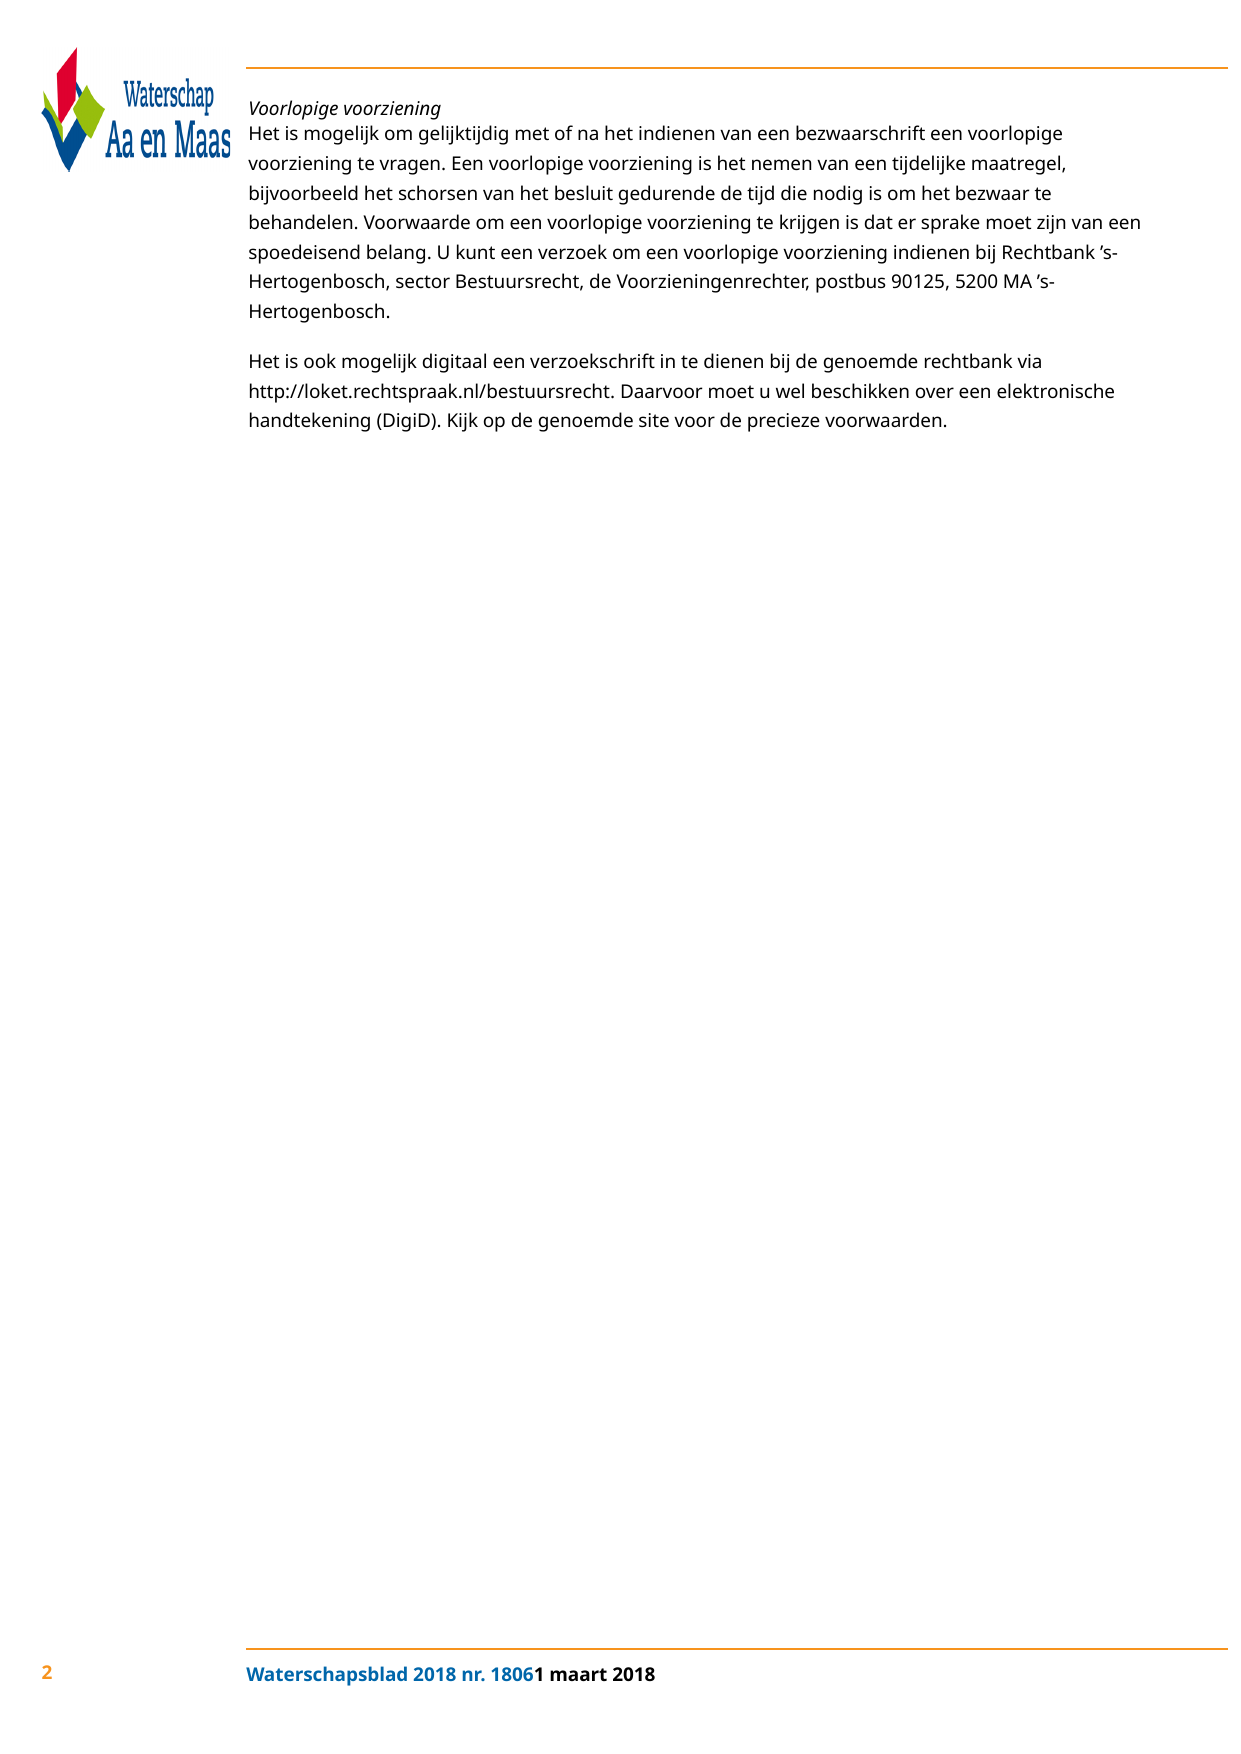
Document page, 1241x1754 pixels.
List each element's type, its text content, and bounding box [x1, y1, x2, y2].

text Het is ook mogelijk digitaal een verzoekschrift in te dienen bij de genoemde rechtbank via http://loket.rechtspraak.nl/bestuursrecht. Daarvoor moet u wel beschikken over een elektronische handtekening (DigiD). Kijk op de genoemde site voor de precieze voorwaarden. [248, 348, 1152, 433]
picture [41, 47, 231, 172]
text Het is mogelijk om gelijktijdig met of na het indienen van een bezwaarschrift een voorlopige voorziening te vragen. Een voorlopige voorziening is het nemen van een tijdelijke maatregel, bijvoorbeeld het schorsen van het besluit gedurende de tijd die nodig is om het bezwaar te behandelen. Voorwaarde om een voorlopige voorziening te krijgen is dat er sprake moet zijn van een spoedeisend belang. U kunt een verzoek om een voorlopige voorziening indienen bij Rechtbank ’s-Hertogenbosch, sector Bestuursrecht, de Voorzieningenrechter, postbus 90125, 5200 MA ’s-Hertogenbosch. [248, 121, 1152, 324]
text Voorlopige voorziening [248, 95, 1152, 121]
